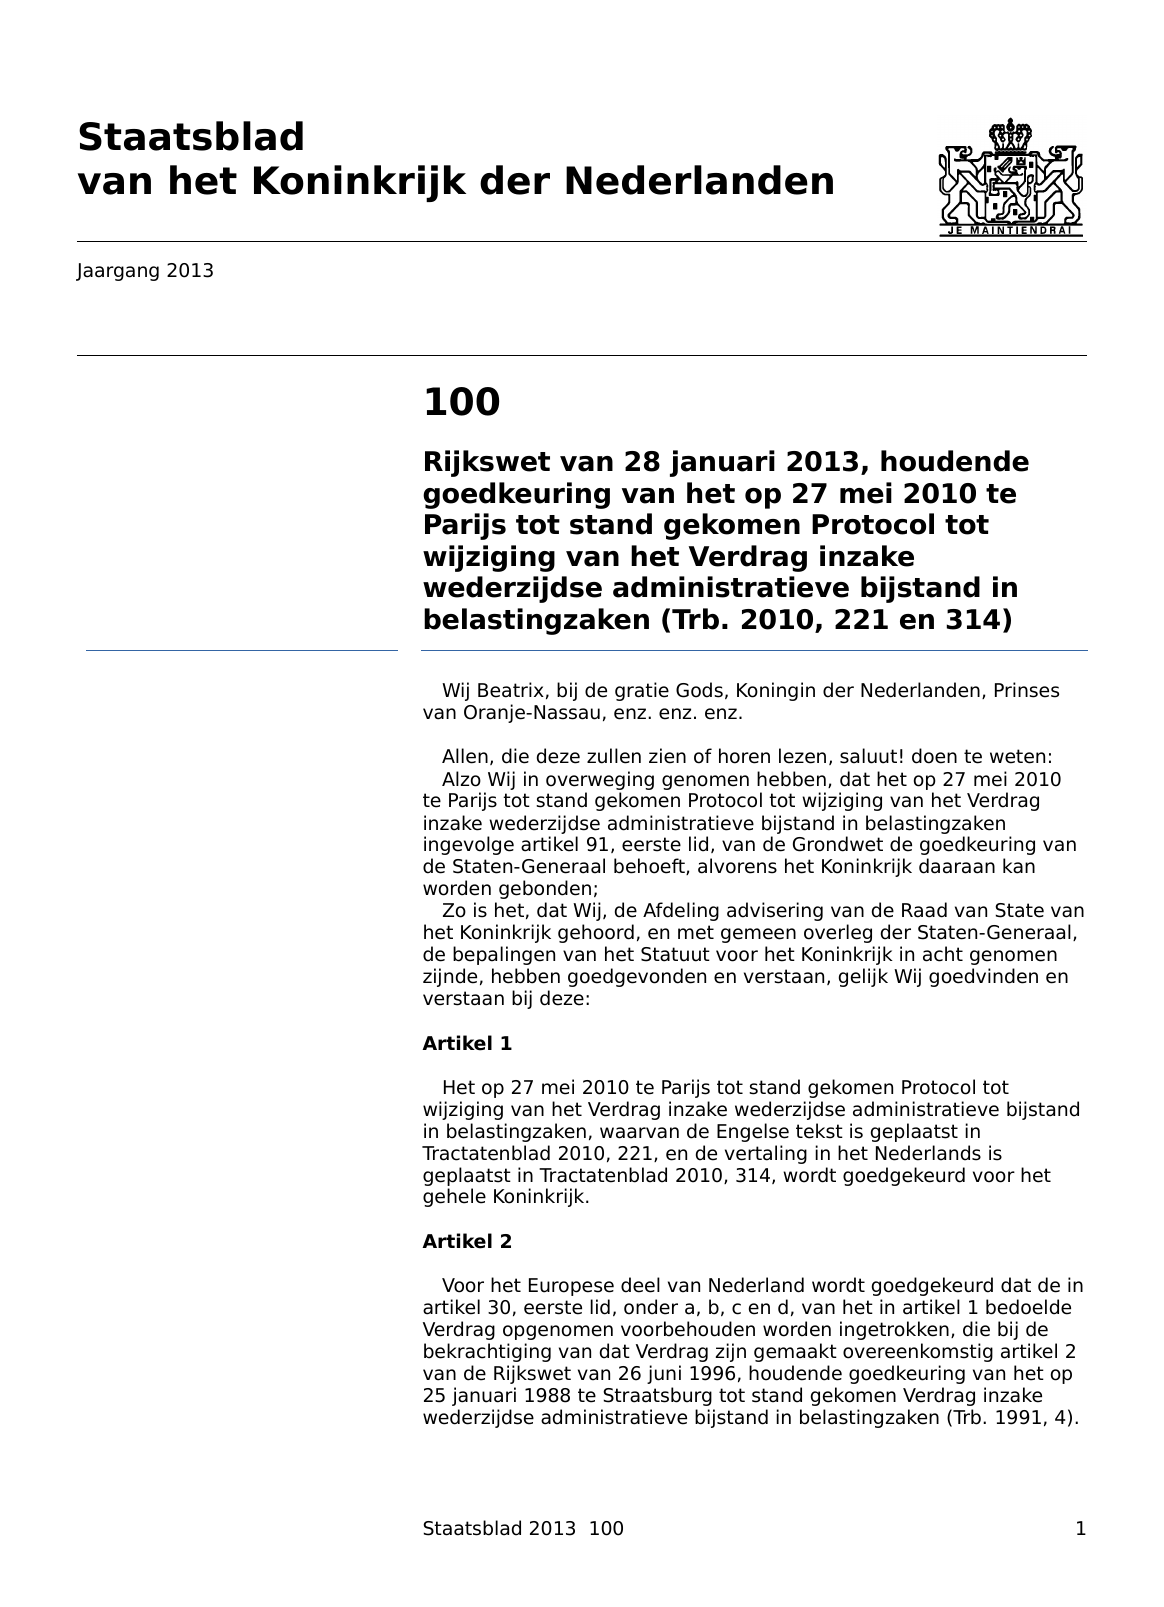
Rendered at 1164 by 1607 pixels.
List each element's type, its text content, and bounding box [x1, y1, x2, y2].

subtitle 100 [422, 381, 1087, 424]
text Zo is het, dat Wij, de Afdeling advisering van de Raad van State van het Koninkrijk gehoord, en met gemeen overleg der Staten-Generaal, de bepalingen van het Statuut voor het Koninkrijk in acht genomen zijnde, hebben goedgevonden en verstaan, gelijk Wij goedvinden en verstaan bij deze: [422, 900, 1087, 1010]
picture [936, 115, 1087, 240]
text Alzo Wij in overweging genomen hebben, dat het op 27 mei 2010 te Parijs tot stand gekomen Protocol tot wijziging van het Verdrag inzake wederzijdse administratieve bijstand in belastingzaken ingevolge artikel 91, eerste lid, van de Grondwet de goedkeuring van de Staten-Generaal behoeft, alvorens het Koninkrijk daaraan kan worden gebonden; [422, 768, 1087, 900]
text Het op 27 mei 2010 te Parijs tot stand gekomen Protocol tot wijziging van het Verdrag inzake wederzijdse administratieve bijstand in belastingzaken, waarvan de Engelse tekst is geplaatst in Tractatenblad 2010, 221, en de vertaling in het Nederlands is geplaatst in Tractatenblad 2010, 314, wordt goedgekeurd voor het gehele Koninkrijk. [422, 1077, 1087, 1208]
text Allen, die deze zullen zien of horen lezen, saluut! doen te weten: [422, 746, 1087, 768]
text Wij Beatrix, bij de gratie Gods, Koningin der Nederlanden, Prinses van Oranje-Nassau, enz. enz. enz. [422, 680, 1087, 724]
table_header Staatsblad van het Koninkrijk der Nederlanden [77, 100, 886, 241]
subtitle Artikel 1 [422, 1032, 1087, 1054]
table_header [886, 100, 1087, 241]
text Rijkswet van 28 januari 2013, houdende goedkeuring van het op 27 mei 2010 te Parijs tot stand gekomen Protocol tot wijziging van het Verdrag inzake wederzijdse administratieve bijstand in belastingzaken (Trb. 2010, 221 en 314) [422, 447, 1087, 636]
table_cell Jaargang 2013 [77, 242, 1087, 355]
text Voor het Europese deel van Nederland wordt goedgekeurd dat de in artikel 30, eerste lid, onder a, b, c en d, van het in artikel 1 bedoelde Verdrag opgenomen voorbehouden worden ingetrokken, die bij de bekrachtiging van dat Verdrag zijn gemaakt overeenkomstig artikel 2 van de Rijkswet van 26 juni 1996, houdende goedkeuring van het op 25 januari 1988 te Straatsburg tot stand gekomen Verdrag inzake wederzijdse administratieve bijstand in belastingzaken (Trb. 1991, 4). [422, 1275, 1087, 1429]
subtitle Artikel 2 [422, 1231, 1087, 1253]
